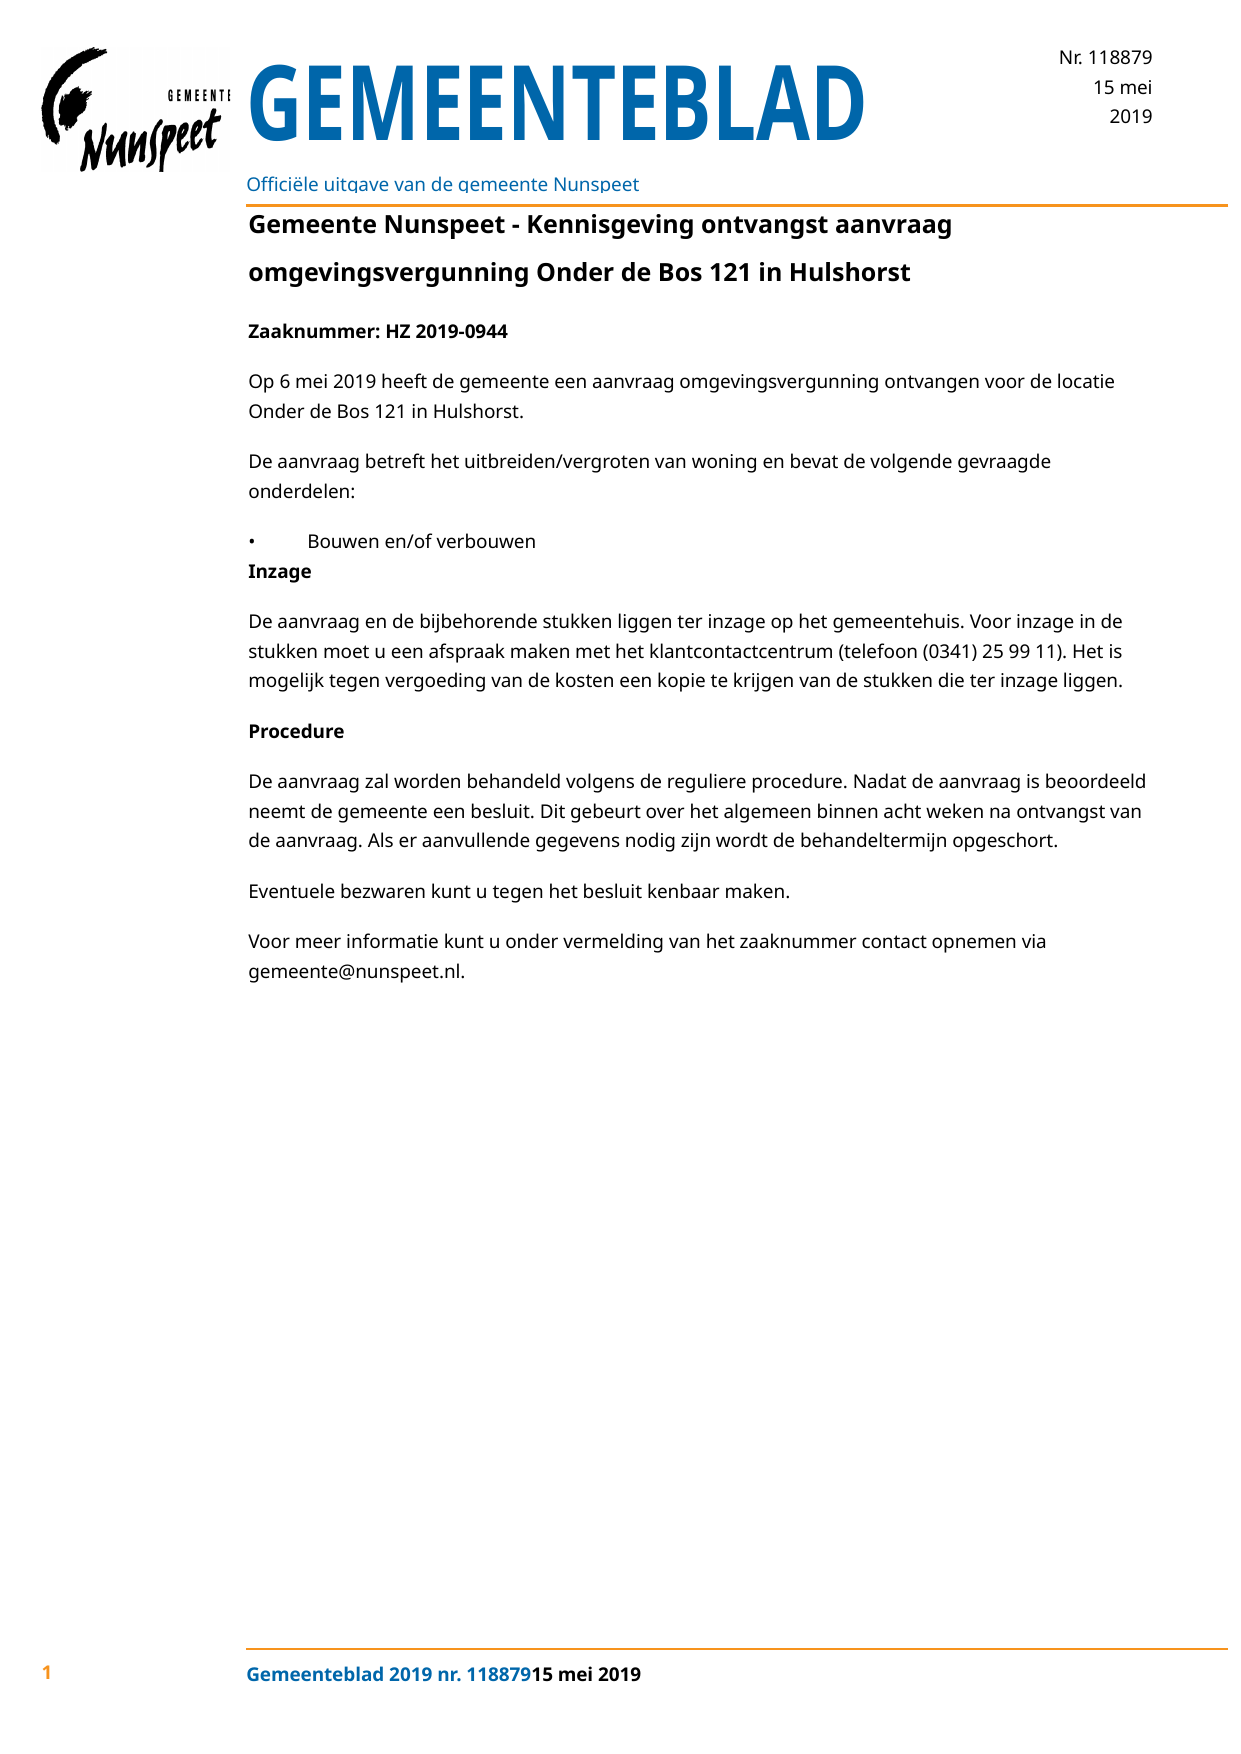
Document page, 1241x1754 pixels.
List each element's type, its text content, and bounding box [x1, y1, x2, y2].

text De aanvraag en de bijbehorende stukken liggen ter inzage op het gemeentehuis. Voor inzage in de stukken moet u een afspraak maken met het klantcontactcentrum (telefoon (0341) 25 99 11). Het is mogelijk tegen vergoeding van de kosten een kopie te krijgen van de stukken die ter inzage liggen. [248, 608, 1152, 693]
text Eventuele bezwaren kunt u tegen het besluit kenbaar maken. [248, 878, 1152, 904]
text Inzage [248, 558, 1152, 584]
picture [41, 47, 231, 172]
text De aanvraag zal worden behandeld volgens de reguliere procedure. Nadat de aanvraag is beoordeeld neemt de gemeente een besluit. Dit gebeurt over het algemeen binnen acht weken na ontvangst van de aanvraag. Als er aanvullende gegevens nodig zijn wordt de behandeltermijn opgeschort. [248, 768, 1152, 853]
text Zaaknummer: HZ 2019-0944 [248, 318, 1152, 344]
text De aanvraag betreft het uitbreiden/vergroten van woning en bevat de volgende gevraagde onderdelen: [248, 448, 1152, 504]
text Gemeente Nunspeet - Kennisgeving ontvangst aanvraag omgevingsvergunning Onder de Bos 121 in Hulshorst [248, 207, 1152, 288]
text Op 6 mei 2019 heeft de gemeente een aanvraag omgevingsvergunning ontvangen voor de locatie Onder de Bos 121 in Hulshorst. [248, 368, 1152, 424]
list Bouwen en/of verbouwen [248, 528, 1152, 554]
text Procedure [248, 718, 1152, 744]
text Voor meer informatie kunt u onder vermelding van het zaaknummer contact opnemen via gemeente@nunspeet.nl. [248, 928, 1152, 984]
